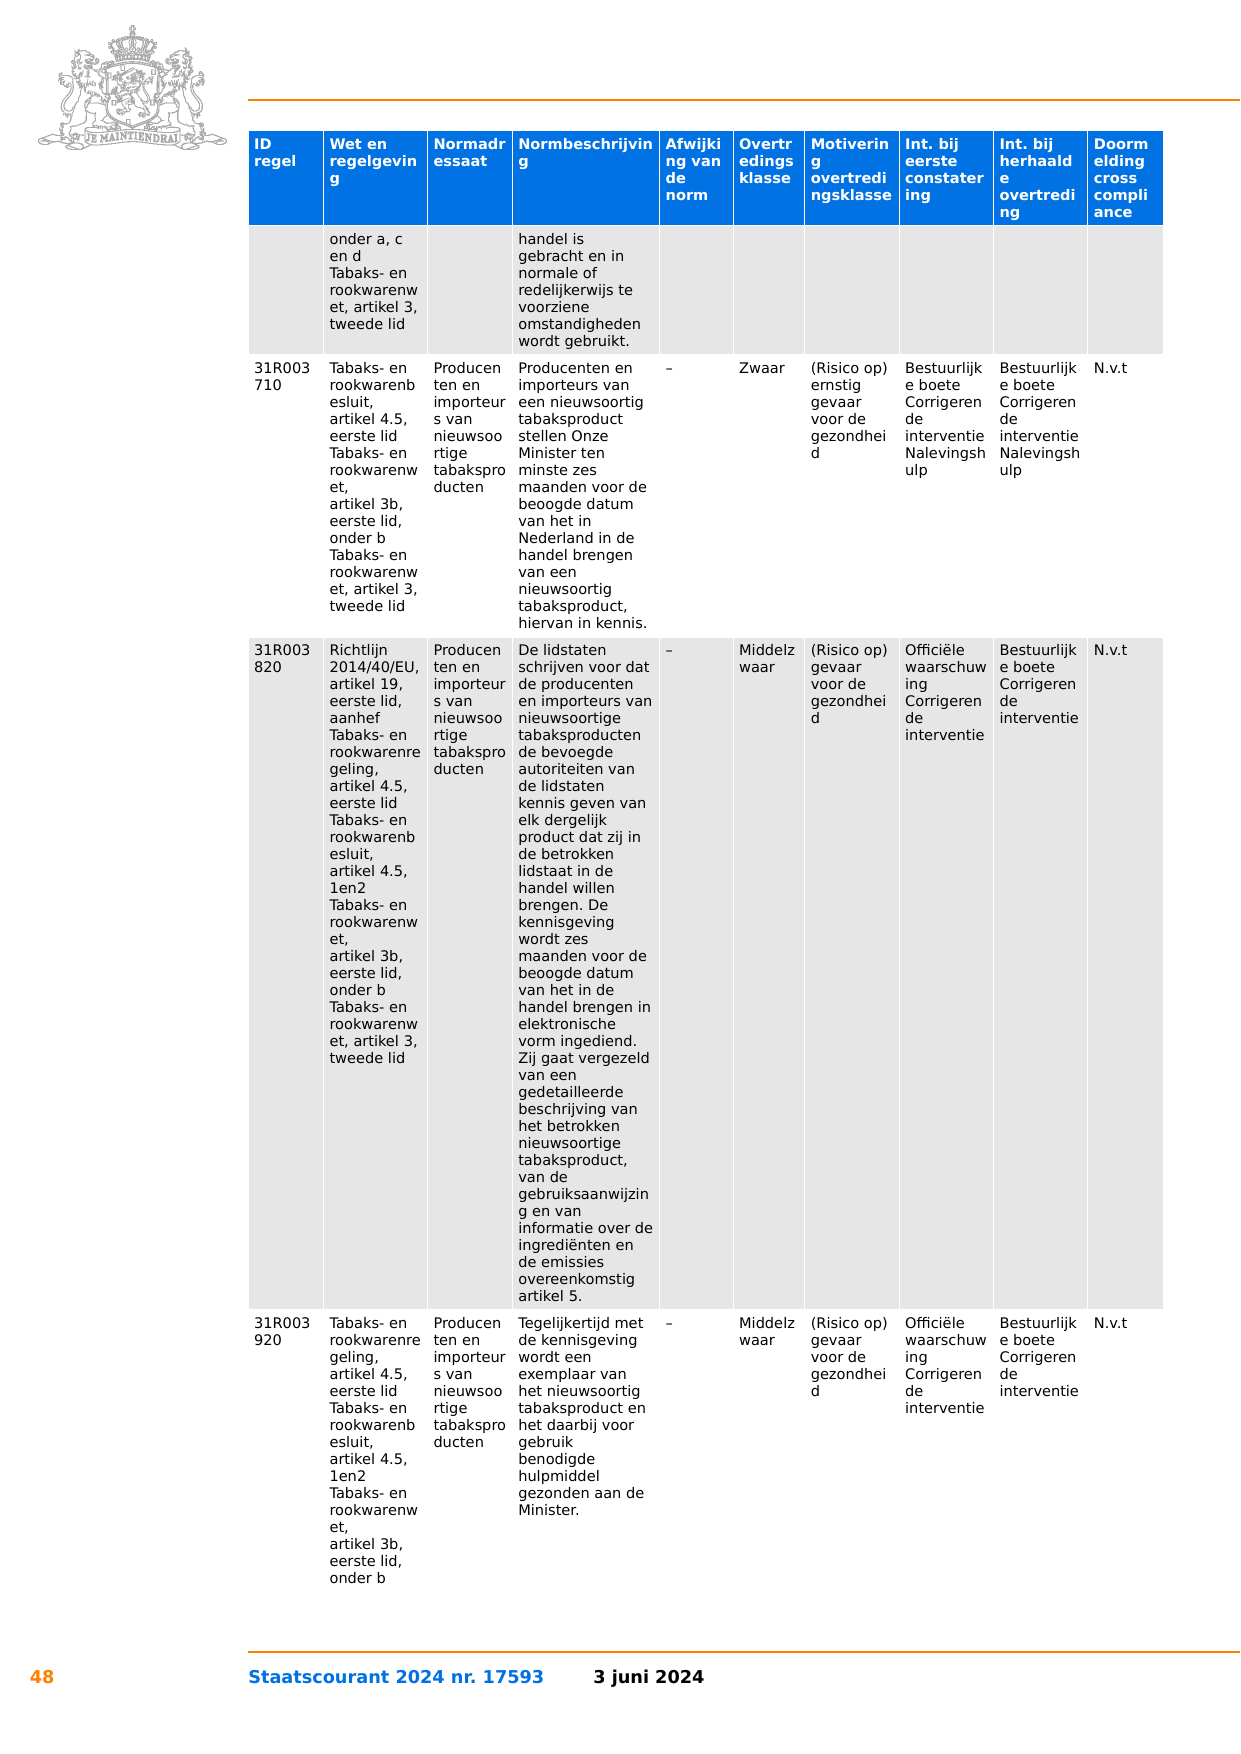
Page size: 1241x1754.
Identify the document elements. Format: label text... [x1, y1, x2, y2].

table_header Int. bij eerste constatering [900, 131, 993, 225]
table_cell 31R003710 [249, 356, 323, 637]
table_cell N.v.t [1088, 1310, 1163, 1591]
table_cell [805, 226, 899, 354]
table_cell Officiële waarschuwing Corrigerende interventie [900, 638, 993, 1309]
table_cell (Risico op) gevaar voor de gezondheid [805, 638, 899, 1309]
table_header Doormelding cross compliance [1088, 131, 1163, 225]
table_cell Producenten en importeurs van nieuwsoortige tabaksproducten [428, 638, 512, 1309]
table_cell 31R003920 [249, 1310, 323, 1591]
table_cell [734, 226, 804, 354]
table_header Afwijking van de norm [660, 131, 733, 225]
table_cell Bestuurlijke boete Corrigerende interventie Nalevingshulp [994, 356, 1087, 637]
table_header Wet en regelgeving [324, 131, 427, 225]
table_cell (Risico op) gevaar voor de gezondheid [805, 1310, 899, 1591]
table_cell – [660, 638, 733, 1309]
table_cell Officiële waarschuwing Corrigerende interventie [900, 1310, 993, 1591]
table_cell N.v.t [1088, 356, 1163, 637]
table_header Normadressaat [428, 131, 512, 225]
table_cell 31R003820 [249, 638, 323, 1309]
table_cell Producenten en importeurs van nieuwsoortige tabaksproducten [428, 1310, 512, 1591]
table_cell Richtlijn 2014/40/EU, artikel 19, eerste lid, aanhef Tabaks- en rookwarenregeling, artikel 4.5, eerste lid Tabaks- en rookwarenbesluit, artikel 4.5, 1en2 Tabaks- en rookwarenwet, artikel 3b, eerste lid, onder b Tabaks- en rookwarenwet, artikel 3, tweede lid [324, 638, 427, 1309]
table_cell N.v.t [1088, 638, 1163, 1309]
table_cell Bestuurlijke boete Corrigerende interventie [994, 638, 1087, 1309]
table_cell Producenten en importeurs van een nieuwsoortig tabaksproduct stellen Onze Minister ten minste zes maanden voor de beoogde datum van het in Nederland in de handel brengen van een nieuwsoortig tabaksproduct, hiervan in kennis. [513, 356, 659, 637]
table_cell [249, 226, 323, 354]
table_cell De lidstaten schrijven voor dat de producenten en importeurs van nieuwsoortige tabaksproducten de bevoegde autoriteiten van de lidstaten kennis geven van elk dergelijk product dat zij in de betrokken lidstaat in de handel willen brengen. De kennisgeving wordt zes maanden voor de beoogde datum van het in de handel brengen in elektronische vorm ingediend. Zij gaat vergezeld van een gedetailleerde beschrijving van het betrokken nieuwsoortige tabaksproduct, van de gebruiksaanwijzing en van informatie over de ingrediënten en de emissies overeenkomstig artikel 5. [513, 638, 659, 1309]
table_cell Producenten en importeurs van nieuwsoortige tabaksproducten [428, 356, 512, 637]
table_cell [1088, 226, 1163, 354]
table_cell Middelzwaar [734, 1310, 804, 1591]
table_cell [900, 226, 993, 354]
table_cell handel is gebracht en in normale of redelijkerwijs te voorziene omstandigheden wordt gebruikt. [513, 226, 659, 354]
table_cell Tabaks- en rookwarenbesluit, artikel 4.5, eerste lid Tabaks- en rookwarenwet, artikel 3b, eerste lid, onder b Tabaks- en rookwarenwet, artikel 3, tweede lid [324, 356, 427, 637]
table_header Int. bij herhaalde overtreding [994, 131, 1087, 225]
table_cell onder a, c en d Tabaks- en rookwarenwet, artikel 3, tweede lid [324, 226, 427, 354]
table_header Motivering overtredingsklasse [805, 131, 899, 225]
table_cell (Risico op) ernstig gevaar voor de gezondheid [805, 356, 899, 637]
table_cell Tegelijkertijd met de kennisgeving wordt een exemplaar van het nieuwsoortig tabaksproduct en het daarbij voor gebruik benodigde hulpmiddel gezonden aan de Minister. [513, 1310, 659, 1591]
picture [38, 25, 227, 150]
table_header Normbeschrijving [513, 131, 659, 225]
table_cell Zwaar [734, 356, 804, 637]
table_cell [428, 226, 512, 354]
table_cell Bestuurlijke boete Corrigerende interventie Nalevingshulp [900, 356, 993, 637]
table_cell Bestuurlijke boete Corrigerende interventie [994, 1310, 1087, 1591]
table_cell Tabaks- en rookwarenregeling, artikel 4.5, eerste lid Tabaks- en rookwarenbesluit, artikel 4.5, 1en2 Tabaks- en rookwarenwet, artikel 3b, eerste lid, onder b [324, 1310, 427, 1591]
table_cell – [660, 1310, 733, 1591]
table_cell [994, 226, 1087, 354]
table_cell [660, 226, 733, 354]
table_header Overtredingsklasse [734, 131, 804, 225]
table_cell Middelzwaar [734, 638, 804, 1309]
table_cell – [660, 356, 733, 637]
table_header ID regel [249, 131, 323, 225]
